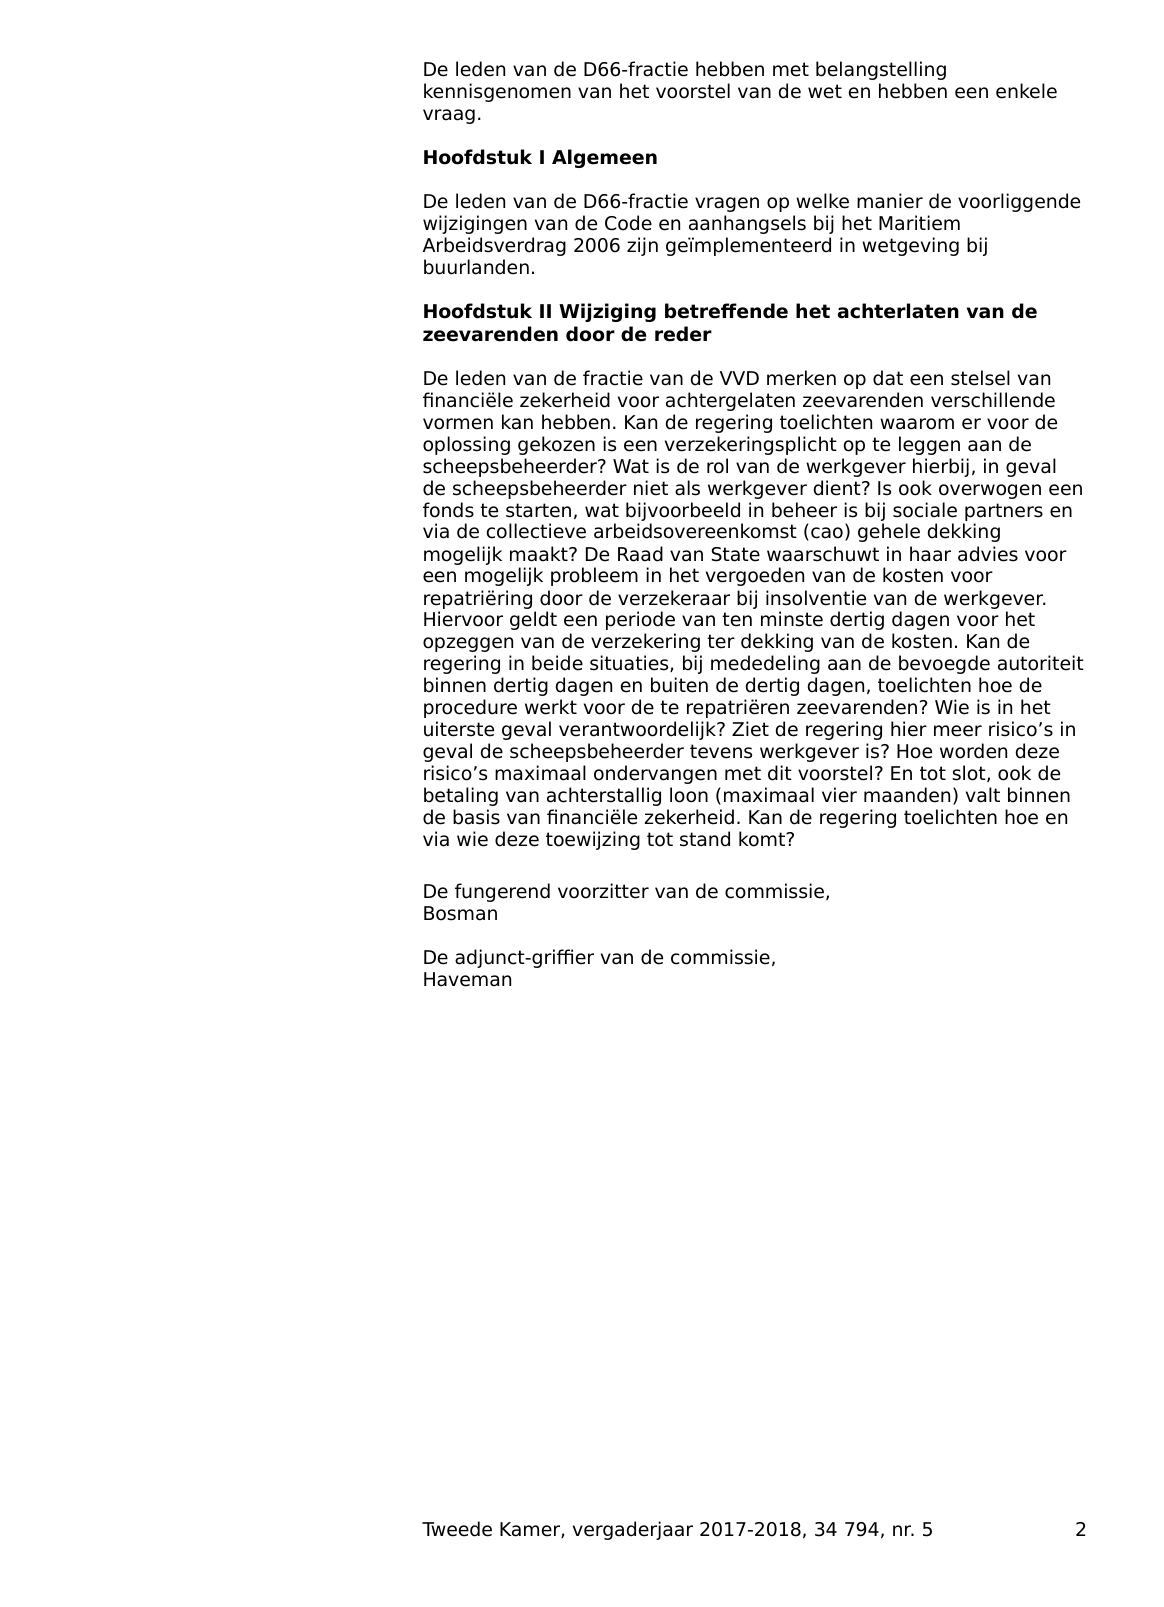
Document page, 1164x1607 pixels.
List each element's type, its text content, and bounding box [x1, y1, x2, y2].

subtitle Hoofdstuk I Algemeen [422, 147, 1087, 169]
text De leden van de D66-fractie vragen op welke manier de voorliggende wijzigingen van de Code en aanhangsels bij het Maritiem Arbeidsverdrag 2006 zijn geïmplementeerd in wetgeving bij buurlanden. [422, 191, 1087, 279]
subtitle Hoofdstuk II Wijziging betreffende het achterlaten van de zeevarenden door de reder [422, 301, 1087, 345]
text De leden van de fractie van de VVD merken op dat een stelsel van financiële zekerheid voor achtergelaten zeevarenden verschillende vormen kan hebben. Kan de regering toelichten waarom er voor de oplossing gekozen is een verzekeringsplicht op te leggen aan de scheepsbeheerder? Wat is de rol van de werkgever hierbij, in geval de scheepsbeheerder niet als werkgever dient? Is ook overwogen een fonds te starten, wat bijvoorbeeld in beheer is bij sociale partners en via de collectieve arbeidsovereenkomst (cao) gehele dekking mogelijk maakt? De Raad van State waarschuwt in haar advies voor een mogelijk probleem in het vergoeden van de kosten voor repatriëring door de verzekeraar bij insolventie van de werkgever. Hiervoor geldt een periode van ten minste dertig dagen voor het opzeggen van de verzekering ter dekking van de kosten. Kan de regering in beide situaties, bij mededeling aan de bevoegde autoriteit binnen dertig dagen en buiten de dertig dagen, toelichten hoe de procedure werkt voor de te repatriëren zeevarenden? Wie is in het uiterste geval verantwoordelijk? Ziet de regering hier meer risico’s in geval de scheepsbeheerder tevens werkgever is? Hoe worden deze risico’s maximaal ondervangen met dit voorstel? En tot slot, ook de betaling van achterstallig loon (maximaal vier maanden) valt binnen de basis van financiële zekerheid. Kan de regering toelichten hoe en via wie deze toewijzing tot stand komt? [422, 368, 1087, 851]
text De leden van de D66-fractie hebben met belangstelling kennisgenomen van het voorstel van de wet en hebben een enkele vraag. [422, 59, 1087, 125]
text De fungerend voorzitter van de commissie, Bosman [422, 881, 1087, 925]
text De adjunct-griffier van de commissie, Haveman [422, 947, 1087, 991]
